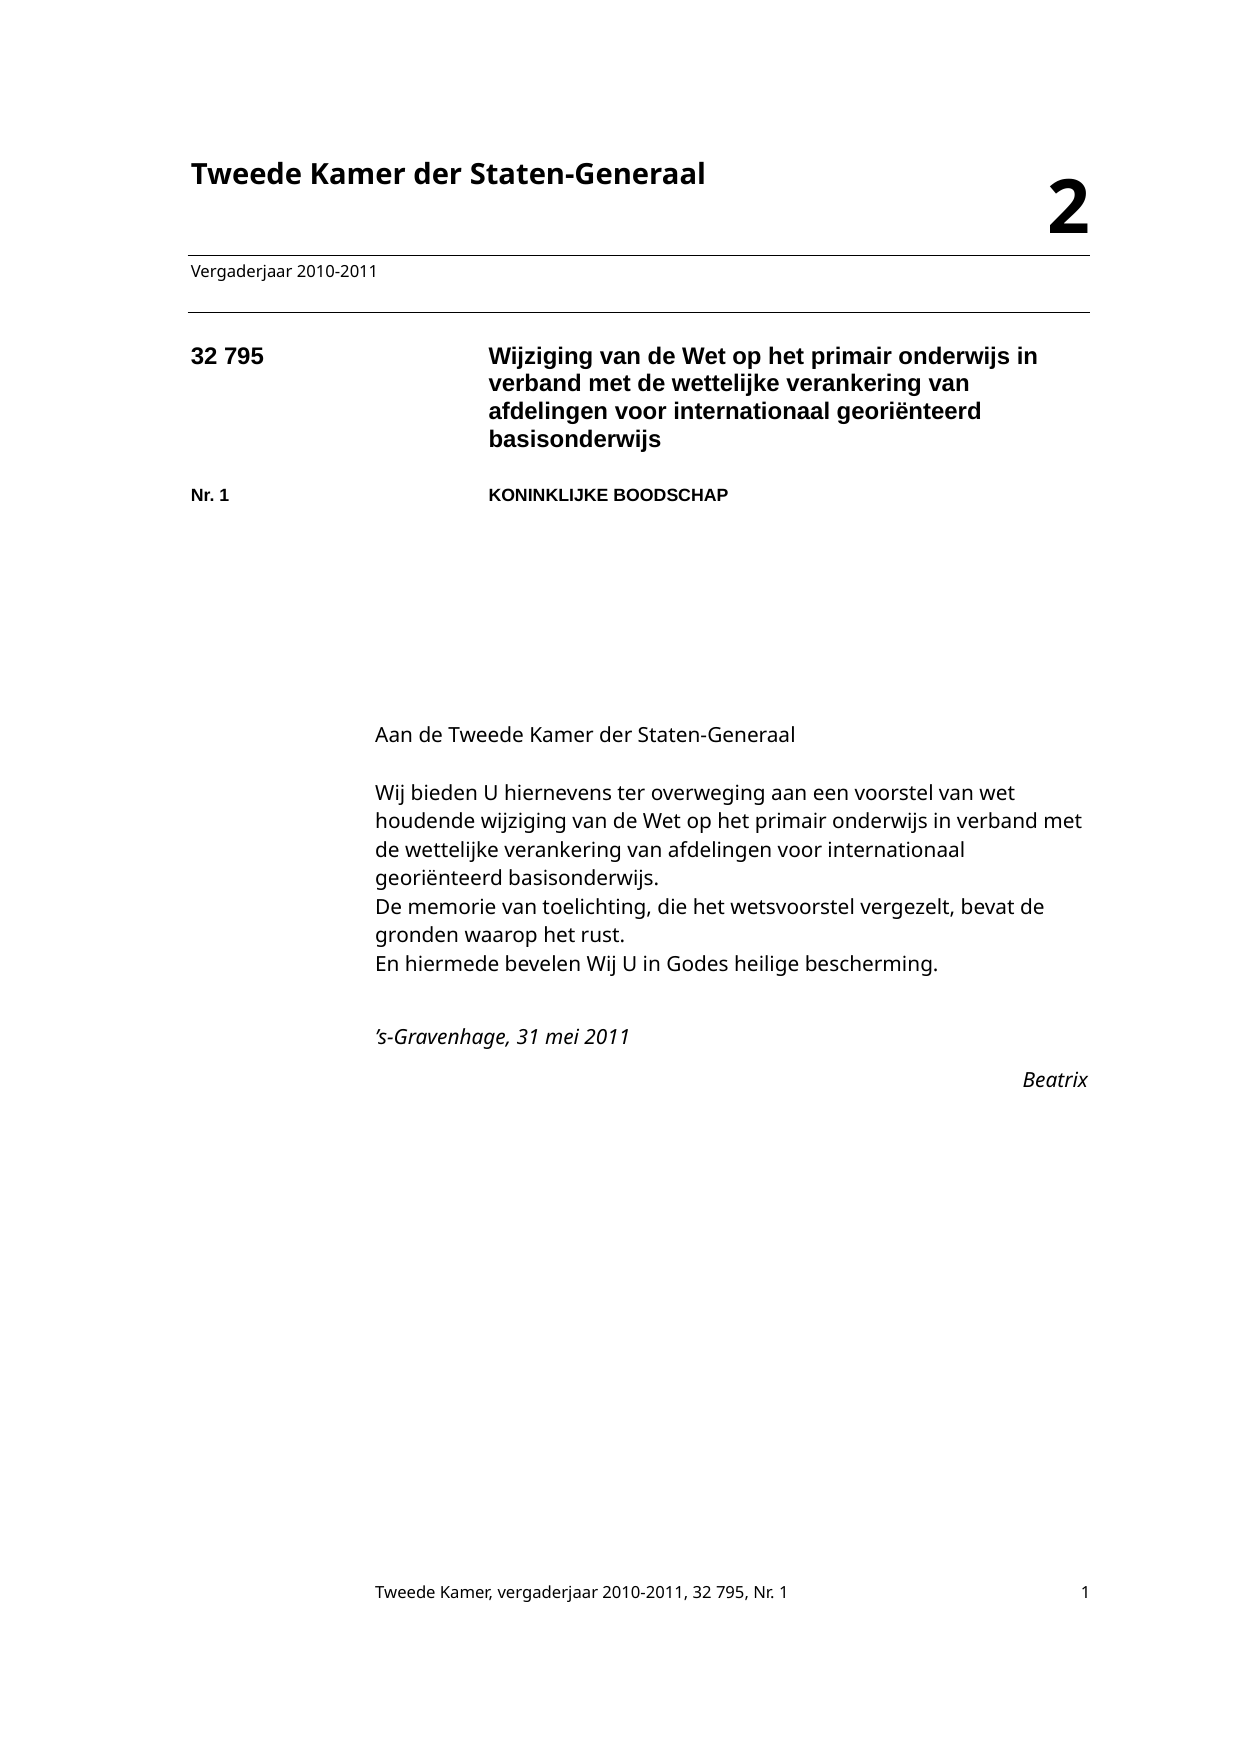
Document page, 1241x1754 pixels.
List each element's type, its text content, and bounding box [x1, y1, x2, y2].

text ’s-Gravenhage, 31 mei 2011 [375, 1022, 1090, 1051]
table_cell Vergaderjaar 2010-2011 [188, 256, 485, 312]
text En hiermede bevelen Wij U in Godes heilige bescherming. [375, 949, 1090, 977]
table_cell KONINKLIJKE BOODSCHAP [485, 482, 1090, 601]
table_cell [485, 256, 1090, 312]
text Aan de Tweede Kamer der Staten-Generaal [375, 720, 1090, 748]
table_cell [485, 313, 1090, 339]
table_cell Nr. 1 [188, 482, 485, 601]
table_cell [188, 313, 485, 339]
text Wij bieden U hiernevens ter overweging aan een voorstel van wet houdende wijziging van de Wet op het primair onderwijs in verband met de wettelijke verankering van afdelingen voor internationaal georiënteerd basisonderwijs. [375, 778, 1090, 892]
text De memorie van toelichting, die het wetsvoorstel vergezelt, bevat de gronden waarop het rust. [375, 892, 1090, 949]
table_header 2 [910, 150, 1090, 255]
table_cell 32 795 [188, 339, 485, 482]
table_cell Wijziging van de Wet op het primair onderwijs in verband met de wettelijke verankering van afdelingen voor internationaal georiënteerd basisonderwijs [485, 339, 1090, 482]
table_header Tweede Kamer der Staten-Generaal [188, 150, 909, 255]
text Beatrix [375, 1066, 1090, 1094]
